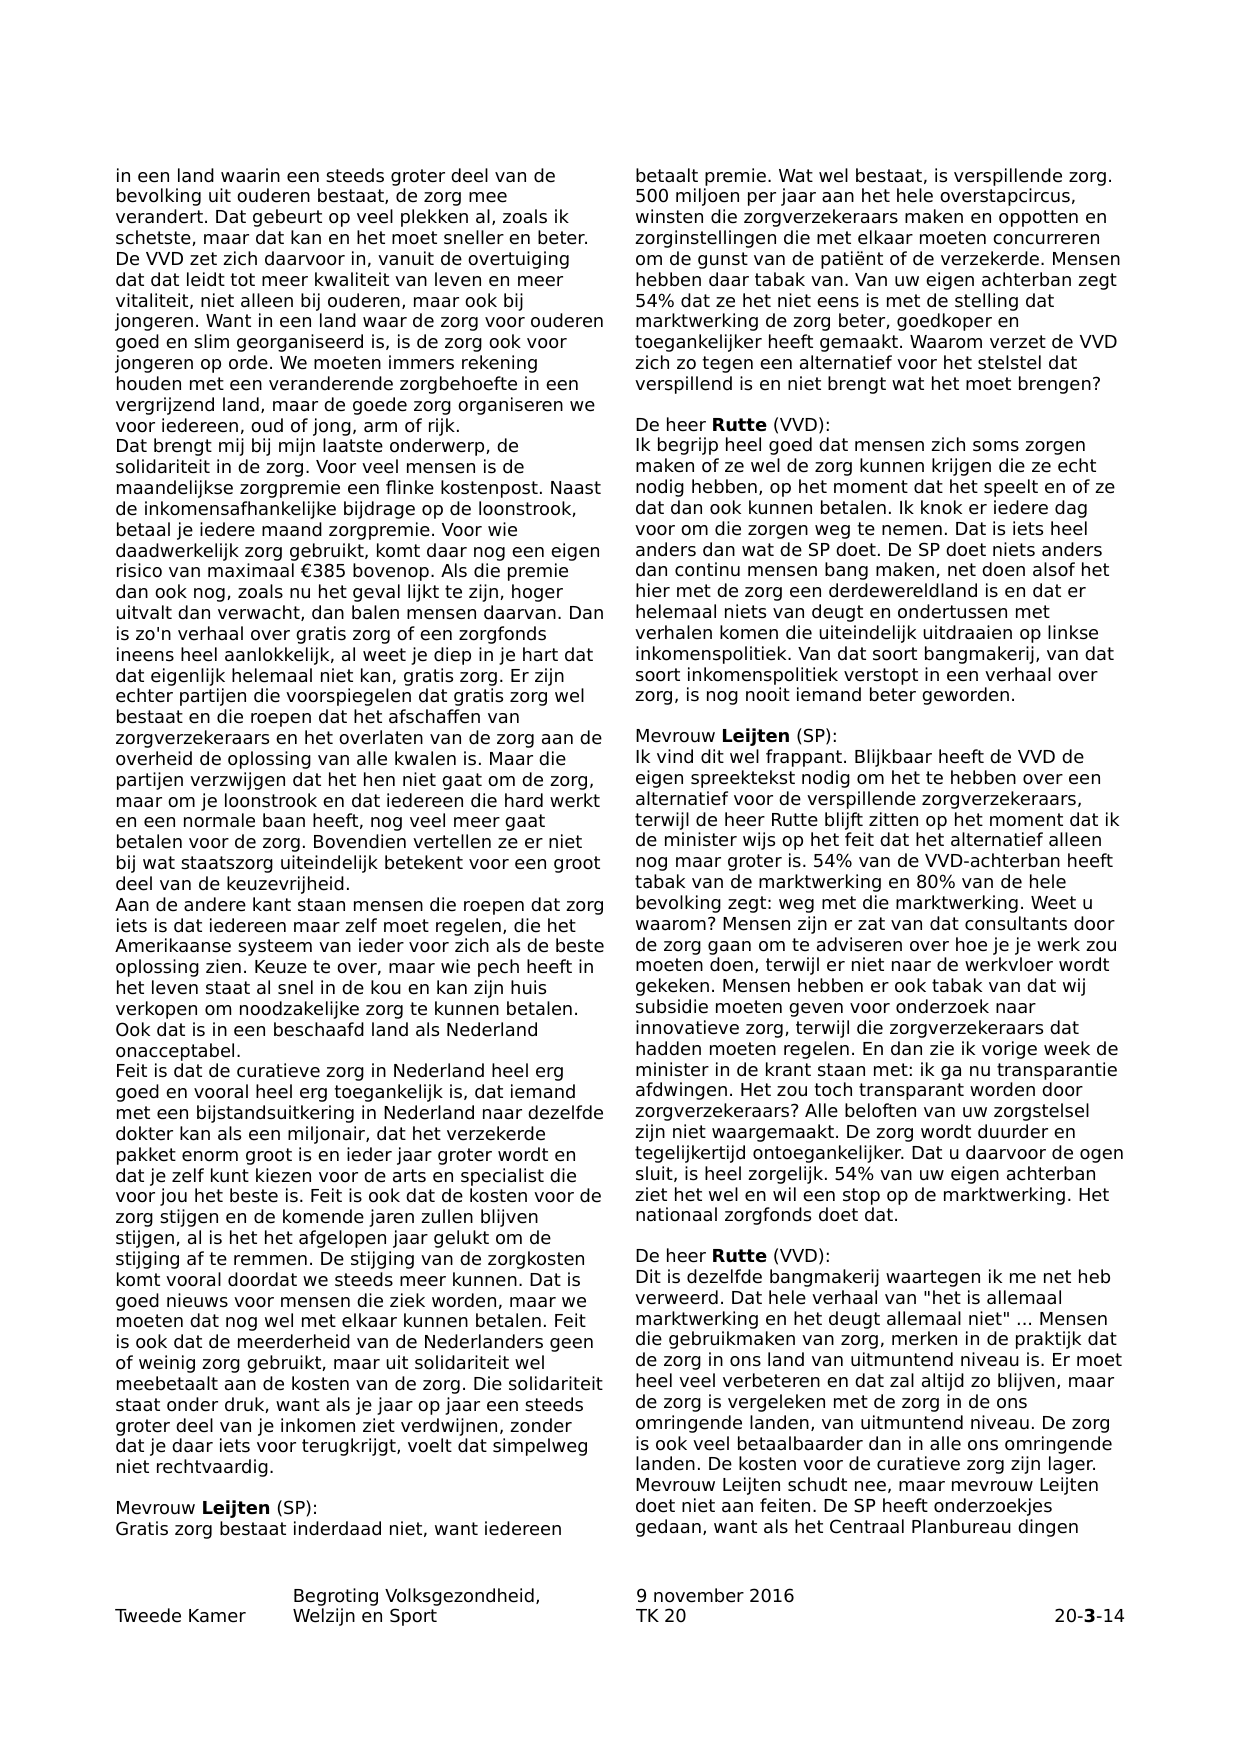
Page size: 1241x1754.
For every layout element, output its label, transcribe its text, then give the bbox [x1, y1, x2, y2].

text Mevrouw Leijten (SP): [115, 1498, 605, 1518]
text De heer Rutte (VVD): [635, 1246, 1125, 1267]
text betaalt premie. Wat wel bestaat, is verspillende zorg. 500 miljoen per jaar aan het hele overstapcircus, winsten die zorgverzekeraars maken en oppotten en zorginstellingen die met elkaar moeten concurreren om de gunst van de patiënt of de verzekerde. Mensen hebben daar tabak van. Van uw eigen achterban zegt 54% dat ze het niet eens is met de stelling dat marktwerking de zorg beter, goedkoper en toegankelijker heeft gemaakt. Waarom verzet de VVD zich zo tegen een alternatief voor het stelstel dat verspillend is en niet brengt wat het moet brengen? [635, 165, 1125, 394]
text Aan de andere kant staan mensen die roepen dat zorg iets is dat iedereen maar zelf moet regelen, die het Amerikaanse systeem van ieder voor zich als de beste oplossing zien. Keuze te over, maar wie pech heeft in het leven staat al snel in de kou en kan zijn huis verkopen om noodzakelijke zorg te kunnen betalen. Ook dat is in een beschaafd land als Nederland onacceptabel. [115, 894, 605, 1061]
text Mevrouw Leijten (SP): [635, 726, 1125, 747]
text Dit is dezelfde bangmakerij waartegen ik me net heb verweerd. Dat hele verhaal van "het is allemaal marktwerking en het deugt allemaal niet" ... Mensen die gebruikmaken van zorg, merken in de praktijk dat de zorg in ons land van uitmuntend niveau is. Er moet heel veel verbeteren en dat zal altijd zo blijven, maar de zorg is vergeleken met de zorg in de ons omringende landen, van uitmuntend niveau. De zorg is ook veel betaalbaarder dan in alle ons omringende landen. De kosten voor de curatieve zorg zijn lager. Mevrouw Leijten schudt nee, maar mevrouw Leijten doet niet aan feiten. De SP heeft onderzoekjes gedaan, want als het Centraal Planbureau dingen [635, 1267, 1125, 1537]
text Dat brengt mij bij mijn laatste onderwerp, de solidariteit in de zorg. Voor veel mensen is de maandelijkse zorgpremie een flinke kostenpost. Naast de inkomensafhankelijke bijdrage op de loonstrook, betaal je iedere maand zorgpremie. Voor wie daadwerkelijk zorg gebruikt, komt daar nog een eigen risico van maximaal €385 bovenop. Als die premie dan ook nog, zoals nu het geval lijkt te zijn, hoger uitvalt dan verwacht, dan balen mensen daarvan. Dan is zo'n verhaal over gratis zorg of een zorgfonds ineens heel aanlokkelijk, al weet je diep in je hart dat dat eigenlijk helemaal niet kan, gratis zorg. Er zijn echter partijen die voorspiegelen dat gratis zorg wel bestaat en die roepen dat het afschaffen van zorgverzekeraars en het overlaten van de zorg aan de overheid de oplossing van alle kwalen is. Maar die partijen verzwijgen dat het hen niet gaat om de zorg, maar om je loonstrook en dat iedereen die hard werkt en een normale baan heeft, nog veel meer gaat betalen voor de zorg. Bovendien vertellen ze er niet bij wat staatszorg uiteindelijk betekent voor een groot deel van de keuzevrijheid. [115, 436, 605, 894]
text De heer Rutte (VVD): [635, 414, 1125, 435]
text Gratis zorg bestaat inderdaad niet, want iedereen [115, 1518, 605, 1539]
text Ik vind dit wel frappant. Blijkbaar heeft de VVD de eigen spreektekst nodig om het te hebben over een alternatief voor de verspillende zorgverzekeraars, terwijl de heer Rutte blijft zitten op het moment dat ik de minister wijs op het feit dat het alternatief alleen nog maar groter is. 54% van de VVD-achterban heeft tabak van de marktwerking en 80% van de hele bevolking zegt: weg met die marktwerking. Weet u waarom? Mensen zijn er zat van dat consultants door de zorg gaan om te adviseren over hoe je je werk zou moeten doen, terwijl er niet naar de werkvloer wordt gekeken. Mensen hebben er ook tabak van dat wij subsidie moeten geven voor onderzoek naar innovatieve zorg, terwijl die zorgverzekeraars dat hadden moeten regelen. En dan zie ik vorige week de minister in de krant staan met: ik ga nu transparantie afdwingen. Het zou toch transparant worden door zorgverzekeraars? Alle beloften van uw zorgstelsel zijn niet waargemaakt. De zorg wordt duurder en tegelijkertijd ontoegankelijker. Dat u daarvoor de ogen sluit, is heel zorgelijk. 54% van uw eigen achterban ziet het wel en wil een stop op de marktwerking. Het nationaal zorgfonds doet dat. [635, 747, 1125, 1226]
text Ik begrijp heel goed dat mensen zich soms zorgen maken of ze wel de zorg kunnen krijgen die ze echt nodig hebben, op het moment dat het speelt en of ze dat dan ook kunnen betalen. Ik knok er iedere dag voor om die zorgen weg te nemen. Dat is iets heel anders dan wat de SP doet. De SP doet niets anders dan continu mensen bang maken, net doen alsof het hier met de zorg een derdewereldland is en dat er helemaal niets van deugt en ondertussen met verhalen komen die uiteindelijk uitdraaien op linkse inkomenspolitiek. Van dat soort bangmakerij, van dat soort inkomenspolitiek verstopt in een verhaal over zorg, is nog nooit iemand beter geworden. [635, 435, 1125, 706]
text in een land waarin een steeds groter deel van de bevolking uit ouderen bestaat, de zorg mee verandert. Dat gebeurt op veel plekken al, zoals ik schetste, maar dat kan en het moet sneller en beter. De VVD zet zich daarvoor in, vanuit de overtuiging dat dat leidt tot meer kwaliteit van leven en meer vitaliteit, niet alleen bij ouderen, maar ook bij jongeren. Want in een land waar de zorg voor ouderen goed en slim georganiseerd is, is de zorg ook voor jongeren op orde. We moeten immers rekening houden met een veranderende zorgbehoefte in een vergrijzend land, maar de goede zorg organiseren we voor iedereen, oud of jong, arm of rijk. [115, 165, 605, 436]
text Feit is dat de curatieve zorg in Nederland heel erg goed en vooral heel erg toegankelijk is, dat iemand met een bijstandsuitkering in Nederland naar dezelfde dokter kan als een miljonair, dat het verzekerde pakket enorm groot is en ieder jaar groter wordt en dat je zelf kunt kiezen voor de arts en specialist die voor jou het beste is. Feit is ook dat de kosten voor de zorg stijgen en de komende jaren zullen blijven stijgen, al is het het afgelopen jaar gelukt om de stijging af te remmen. De stijging van de zorgkosten komt vooral doordat we steeds meer kunnen. Dat is goed nieuws voor mensen die ziek worden, maar we moeten dat nog wel met elkaar kunnen betalen. Feit is ook dat de meerderheid van de Nederlanders geen of weinig zorg gebruikt, maar uit solidariteit wel meebetaalt aan de kosten van de zorg. Die solidariteit staat onder druk, want als je jaar op jaar een steeds groter deel van je inkomen ziet verdwijnen, zonder dat je daar iets voor terugkrijgt, voelt dat simpelweg niet rechtvaardig. [115, 1061, 605, 1478]
